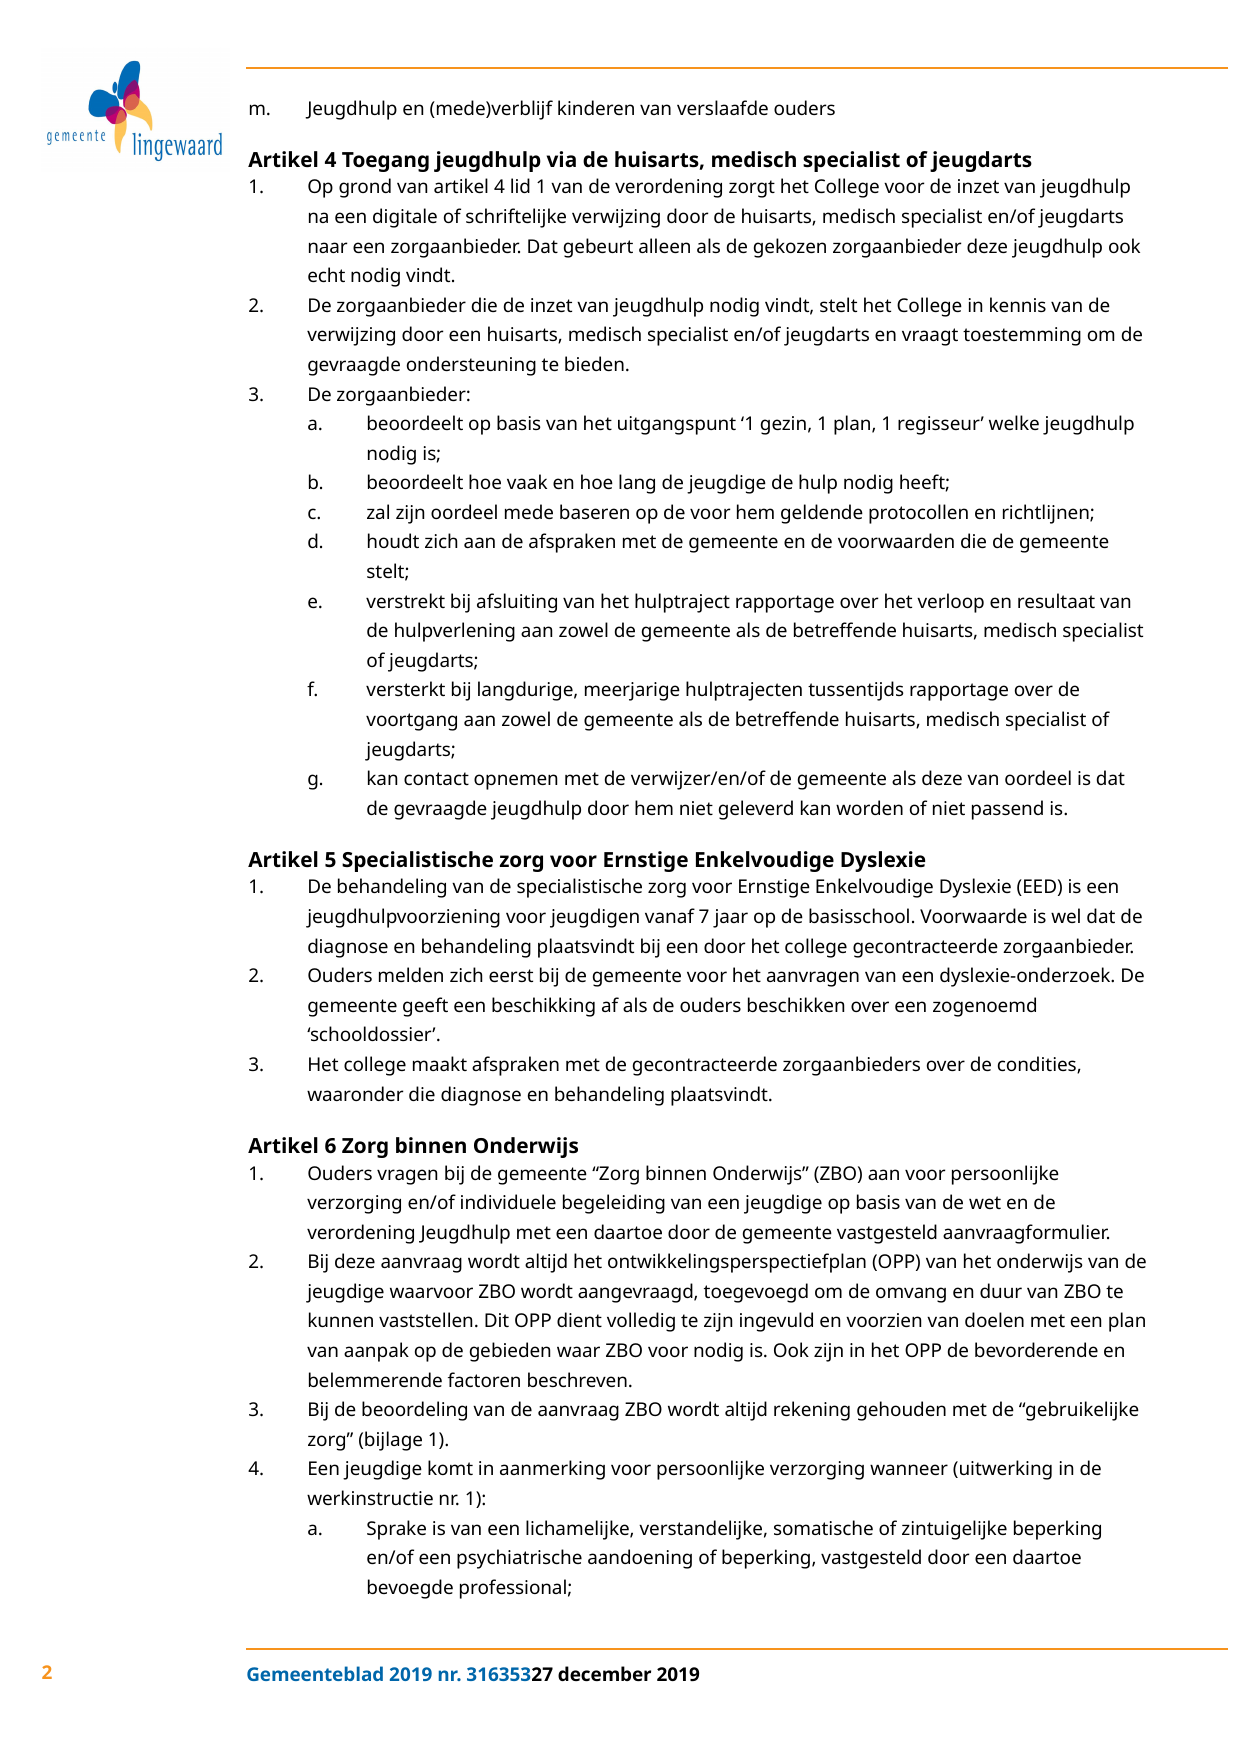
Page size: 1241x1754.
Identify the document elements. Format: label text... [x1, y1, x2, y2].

list Ouders vragen bij de gemeente “Zorg binnen Onderwijs” (ZBO) aan voor persoonlijke verzorging en/of individuele begeleiding van een jeugdige op basis van de wet en de verordening Jeugdhulp met een daartoe door de gemeente vastgesteld aanvraagformulier. [248, 1160, 1152, 1244]
text Artikel 5 Specialistische zorg voor Ernstige Enkelvoudige Dyslexie [248, 845, 1152, 874]
picture [41, 47, 231, 172]
list versterkt bij langdurige, meerjarige hulptrajecten tussentijds rapportage over de voortgang aan zowel de gemeente als de betreffende huisarts, medisch specialist of jeugdarts; [307, 677, 1152, 761]
list houdt zich aan de afspraken met de gemeente en de voorwaarden die de gemeente stelt; [307, 529, 1152, 584]
list Een jeugdige komt in aanmerking voor persoonlijke verzorging wanneer (uitwerking in de werkinstructie nr. 1): [248, 1456, 1152, 1511]
list De zorgaanbieder die de inzet van jeugdhulp nodig vindt, stelt het College in kennis van de verwijzing door een huisarts, medisch specialist en/of jeugdarts en vraagt toestemming om de gevraagde ondersteuning te bieden. [248, 292, 1152, 377]
text Artikel 6 Zorg binnen Onderwijs [248, 1131, 1152, 1160]
list Het college maakt afspraken met de gecontracteerde zorgaanbieders over de condities, waaronder die diagnose en behandeling plaatsvindt. [248, 1051, 1152, 1107]
list De behandeling van de specialistische zorg voor Ernstige Enkelvoudige Dyslexie (EED) is een jeugdhulpvoorziening voor jeugdigen vanaf 7 jaar op de basisschool. Voorwaarde is wel dat de diagnose en behandeling plaatsvindt bij een door het college gecontracteerde zorgaanbieder. [248, 874, 1152, 959]
list kan contact opnemen met de verwijzer/en/of de gemeente als deze van oordeel is dat de gevraagde jeugdhulp door hem niet geleverd kan worden of niet passend is. [307, 765, 1152, 821]
list Bij deze aanvraag wordt altijd het ontwikkelingsperspectiefplan (OPP) van het onderwijs van de jeugdige waarvoor ZBO wordt aangevraagd, toegevoegd om de omvang en duur van ZBO te kunnen vaststellen. Dit OPP dient volledig te zijn ingevuld en voorzien van doelen met een plan van aanpak op de gebieden waar ZBO voor nodig is. Ook zijn in het OPP de bevorderende en belemmerende factoren beschreven. [248, 1248, 1152, 1392]
list beoordeelt hoe vaak en hoe lang de jeugdige de hulp nodig heeft; [307, 469, 1152, 495]
list Jeugdhulp en (mede)verblijf kinderen van verslaafde ouders [248, 95, 1152, 121]
list Ouders melden zich eerst bij de gemeente voor het aanvragen van een dyslexie-onderzoek. De gemeente geeft een beschikking af als de ouders beschikken over een zogenoemd ‘schooldossier’. [248, 962, 1152, 1047]
list Bij de beoordeling van de aanvraag ZBO wordt altijd rekening gehouden met de “gebruikelijke zorg” (bijlage 1). [248, 1396, 1152, 1452]
list beoordeelt op basis van het uitgangspunt ‘1 gezin, 1 plan, 1 regisseur’ welke jeugdhulp nodig is; [307, 410, 1152, 466]
list Op grond van artikel 4 lid 1 van de verordening zorgt het College voor de inzet van jeugdhulp na een digitale of schriftelijke verwijzing door de huisarts, medisch specialist en/of jeugdarts naar een zorgaanbieder. Dat gebeurt alleen als de gekozen zorgaanbieder deze jeugdhulp ook echt nodig vindt. [248, 174, 1152, 288]
list verstrekt bij afsluiting van het hulptraject rapportage over het verloop en resultaat van de hulpverlening aan zowel de gemeente als de betreffende huisarts, medisch specialist of jeugdarts; [307, 588, 1152, 673]
list zal zijn oordeel mede baseren op de voor hem geldende protocollen en richtlijnen; [307, 499, 1152, 525]
list De zorgaanbieder: [248, 381, 1152, 406]
list Sprake is van een lichamelijke, verstandelijke, somatische of zintuigelijke beperking en/of een psychiatrische aandoening of beperking, vastgesteld door een daartoe bevoegde professional; [307, 1515, 1152, 1599]
text Artikel 4 Toegang jeugdhulp via de huisarts, medisch specialist of jeugdarts [248, 145, 1152, 174]
